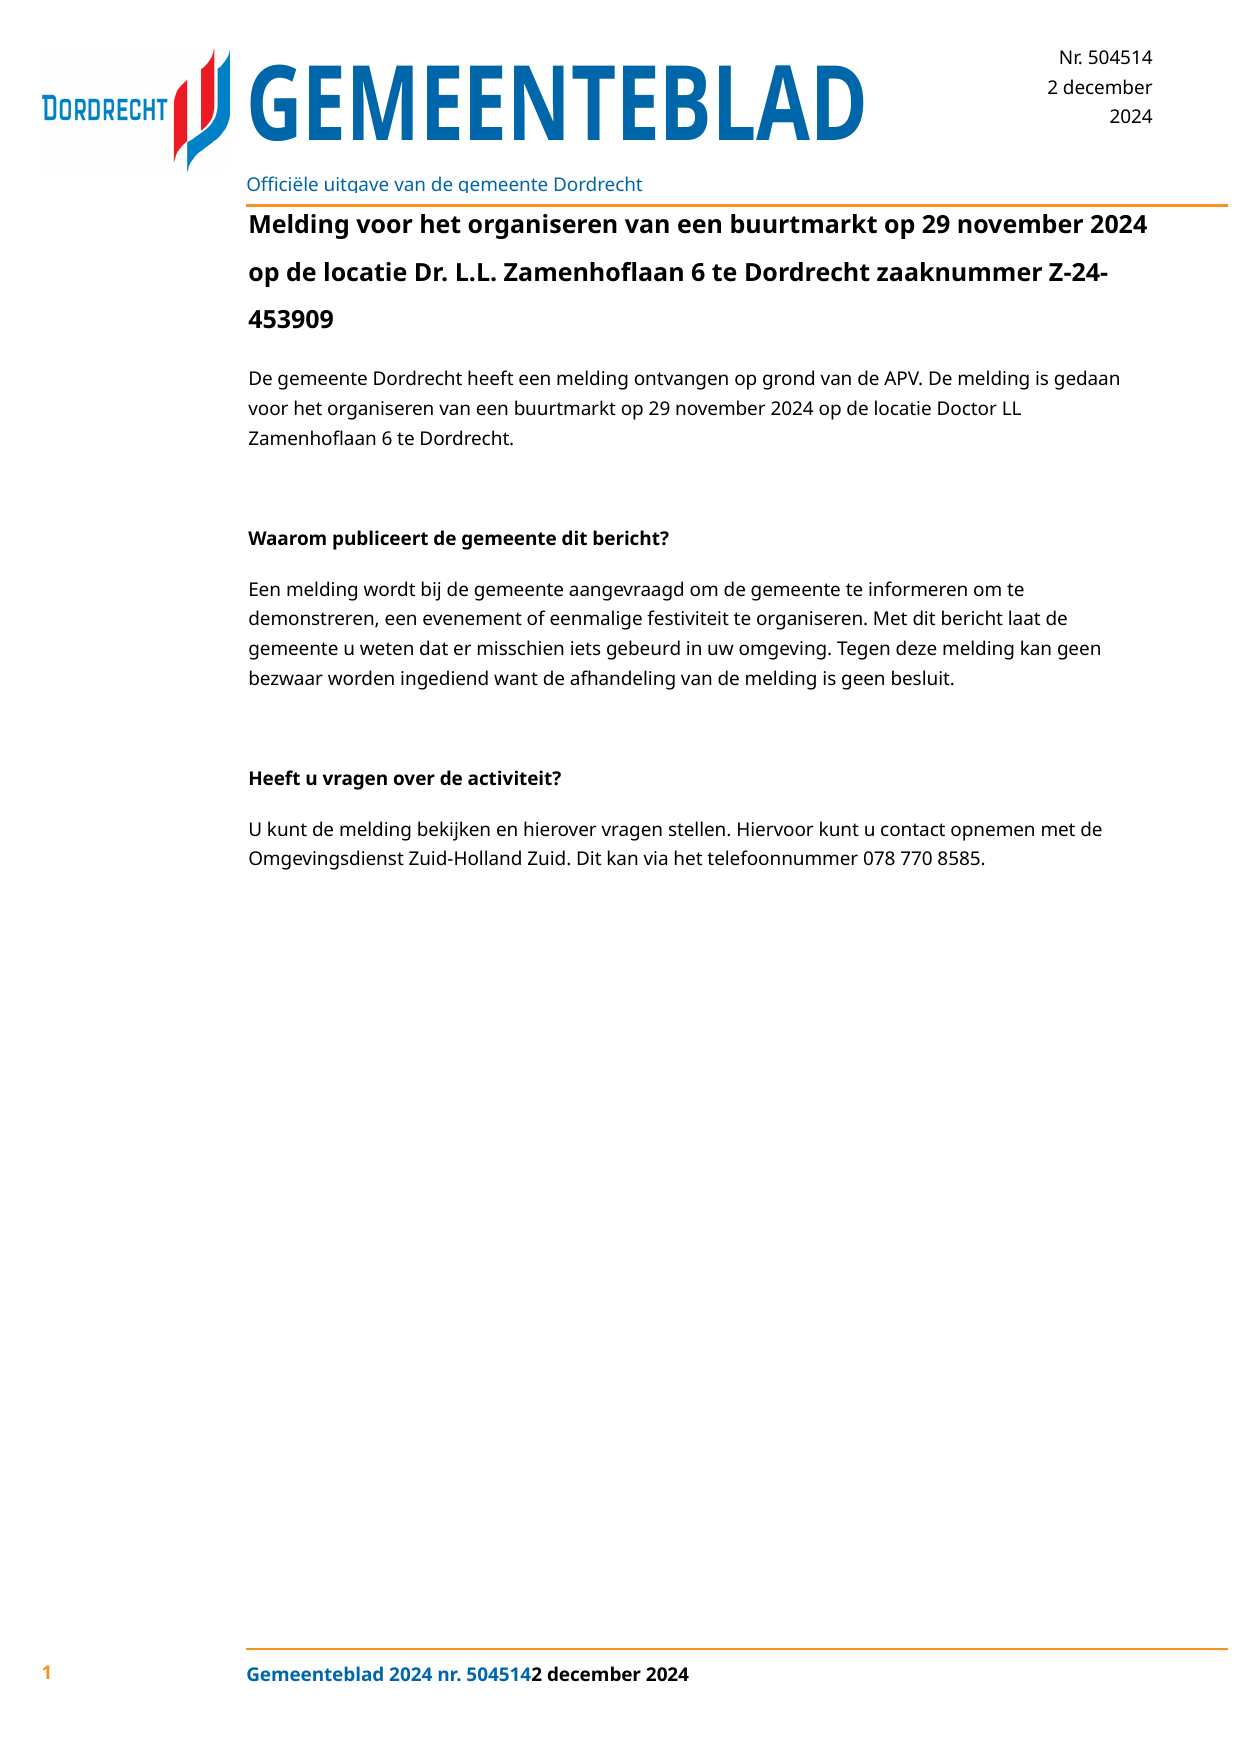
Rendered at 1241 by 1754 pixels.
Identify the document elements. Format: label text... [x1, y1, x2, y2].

text Melding voor het organiseren van een buurtmarkt op 29 november 2024 op de locatie Dr. L.L. Zamenhoflaan 6 te Dordrecht zaaknummer Z-24-453909 [248, 207, 1152, 336]
text De gemeente Dordrecht heeft een melding ontvangen op grond van de APV. De melding is gedaan voor het organiseren van een buurtmarkt op 29 november 2024 op de locatie Doctor LL Zamenhoflaan 6 te Dordrecht. [248, 366, 1152, 450]
text Heeft u vragen over de activiteit? [248, 766, 1152, 791]
text Een melding wordt bij de gemeente aangevraagd om de gemeente te informeren om te demonstreren, een evenement of eenmalige festiviteit te organiseren. Met dit bericht laat de gemeente u weten dat er misschien iets gebeurd in uw omgeving. Tegen deze melding kan geen bezwaar worden ingediend want de afhandeling van de melding is geen besluit. [248, 576, 1152, 690]
picture [41, 47, 231, 172]
text U kunt de melding bekijken en hierover vragen stellen. Hiervoor kunt u contact opnemen met de Omgevingsdienst Zuid-Holland Zuid. Dit kan via het telefoonnummer 078 770 8585. [248, 816, 1152, 871]
text Waarom publiceert de gemeente dit bericht? [248, 526, 1152, 551]
